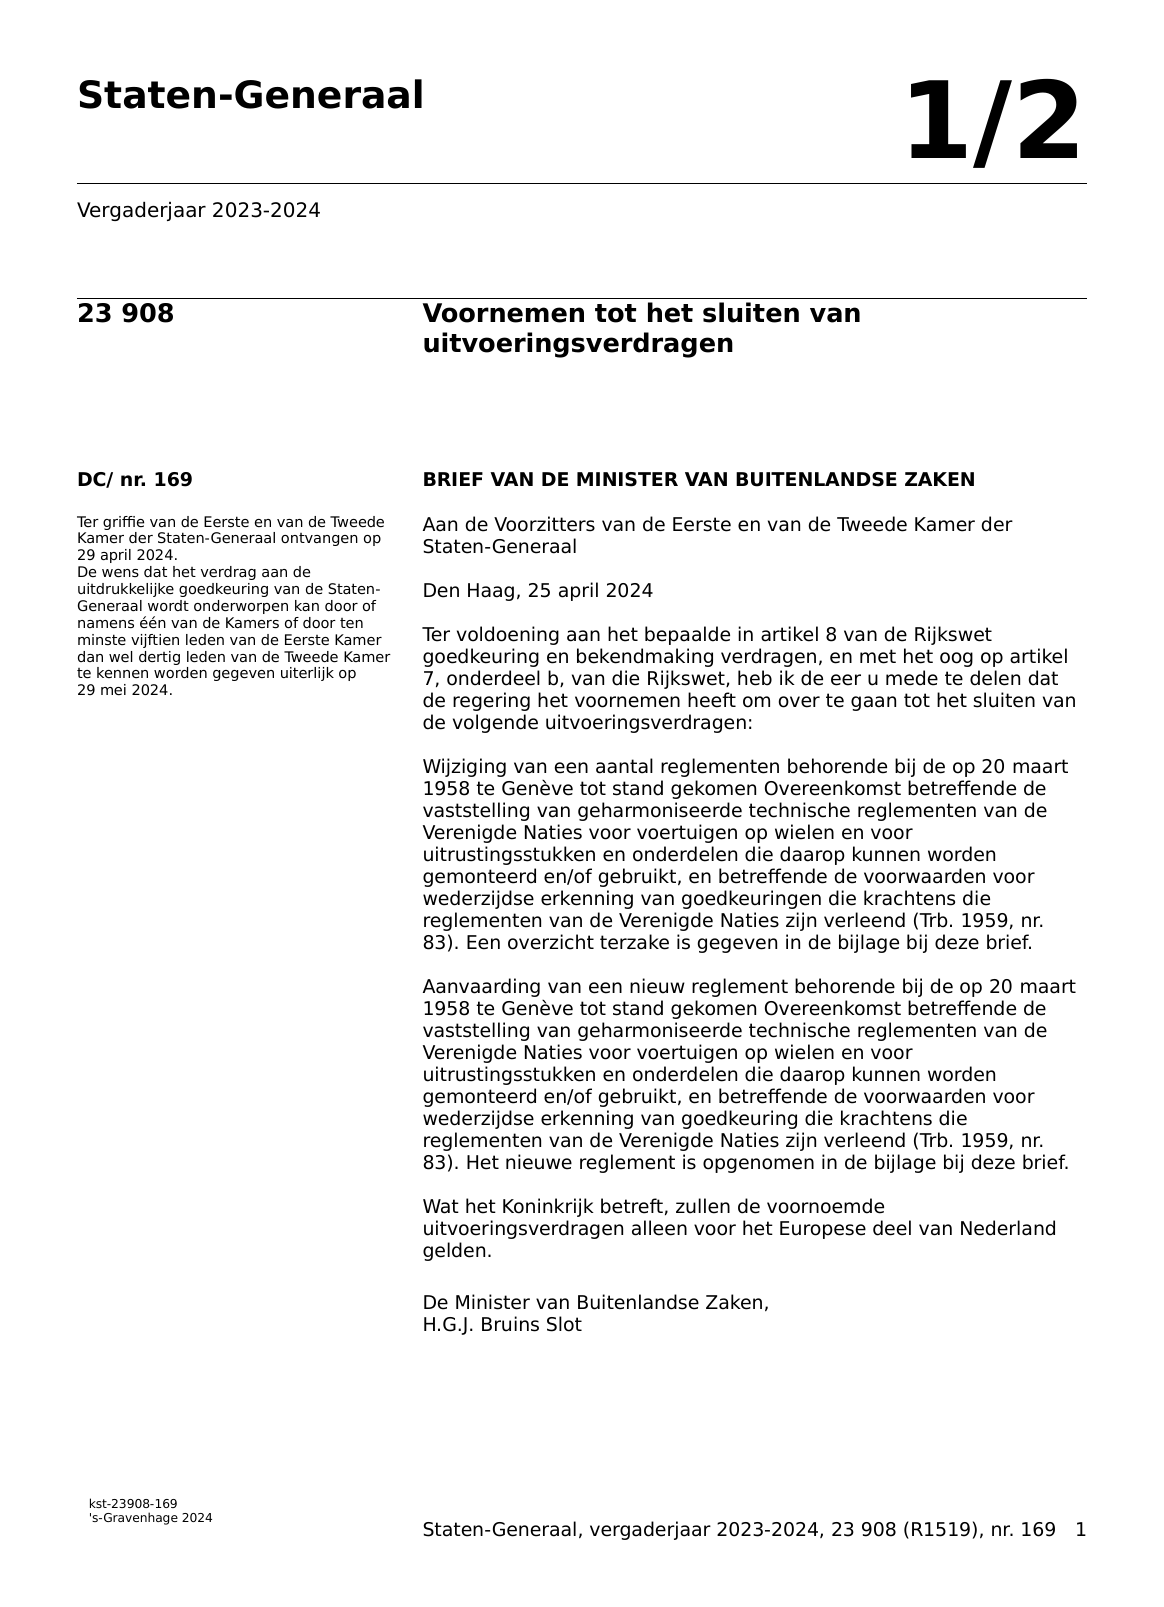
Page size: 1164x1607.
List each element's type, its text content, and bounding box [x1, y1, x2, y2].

text De wens dat het verdrag aan de uitdrukkelijke goedkeuring van de Staten-Generaal wordt onderworpen kan door of namens één van de Kamers of door ten minste vijftien leden van de Eerste Kamer dan wel dertig leden van de Tweede Kamer te kennen worden gegeven uiterlijk op 29 mei 2024. [77, 564, 399, 699]
subtitle DC/ nr. 169 BRIEF VAN DE MINISTER VAN BUITENLANDSE ZAKEN [77, 469, 1087, 491]
table_header 1/2 [886, 59, 1087, 183]
text Wat het Koninkrijk betreft, zullen de voornoemde uitvoeringsverdragen alleen voor het Europese deel van Nederland gelden. [422, 1196, 1087, 1262]
text De Minister van Buitenlandse Zaken, H.G.J. Bruins Slot [422, 1292, 1087, 1336]
text Den Haag, 25 april 2024 [422, 580, 1087, 602]
subtitle 23 908 Voornemen tot het sluiten van uitvoeringsverdragen [77, 299, 1087, 358]
table_cell Vergaderjaar 2023-2024 [77, 184, 1087, 298]
text Aan de Voorzitters van de Eerste en van de Tweede Kamer der Staten-Generaal [422, 513, 1087, 557]
text kst-23908-169 [88, 1497, 323, 1511]
table_header Staten-Generaal [77, 59, 886, 183]
text Aanvaarding van een nieuw reglement behorende bij de op 20 maart 1958 te Genève tot stand gekomen Overeenkomst betreffende de vaststelling van geharmoniseerde technische reglementen van de Verenigde Naties voor voertuigen op wielen en voor uitrustingsstukken en onderdelen die daarop kunnen worden gemonteerd en/of gebruikt, en betreffende de voorwaarden voor wederzijdse erkenning van goedkeuring die krachtens die reglementen van de Verenigde Naties zijn verleend (Trb. 1959, nr. 83). Het nieuwe reglement is opgenomen in de bijlage bij deze brief. [422, 976, 1087, 1174]
text Ter voldoening aan het bepaalde in artikel 8 van de Rijkswet goedkeuring en bekendmaking verdragen, en met het oog op artikel 7, onderdeel b, van die Rijkswet, heb ik de eer u mede te delen dat de regering het voornemen heeft om over te gaan tot het sluiten van de volgende uitvoeringsverdragen: [422, 624, 1087, 734]
text Wijziging van een aantal reglementen behorende bij de op 20 maart 1958 te Genève tot stand gekomen Overeenkomst betreffende de vaststelling van geharmoniseerde technische reglementen van de Verenigde Naties voor voertuigen op wielen en voor uitrustingsstukken en onderdelen die daarop kunnen worden gemonteerd en/of gebruikt, en betreffende de voorwaarden voor wederzijdse erkenning van goedkeuringen die krachtens die reglementen van de Verenigde Naties zijn verleend (Trb. 1959, nr. 83). Een overzicht terzake is gegeven in de bijlage bij deze brief. [422, 756, 1087, 954]
text Ter griffie van de Eerste en van de Tweede Kamer der Staten-Generaal ontvangen op 29 april 2024. [77, 513, 399, 564]
text 's-Gravenhage 2024 [88, 1511, 323, 1525]
